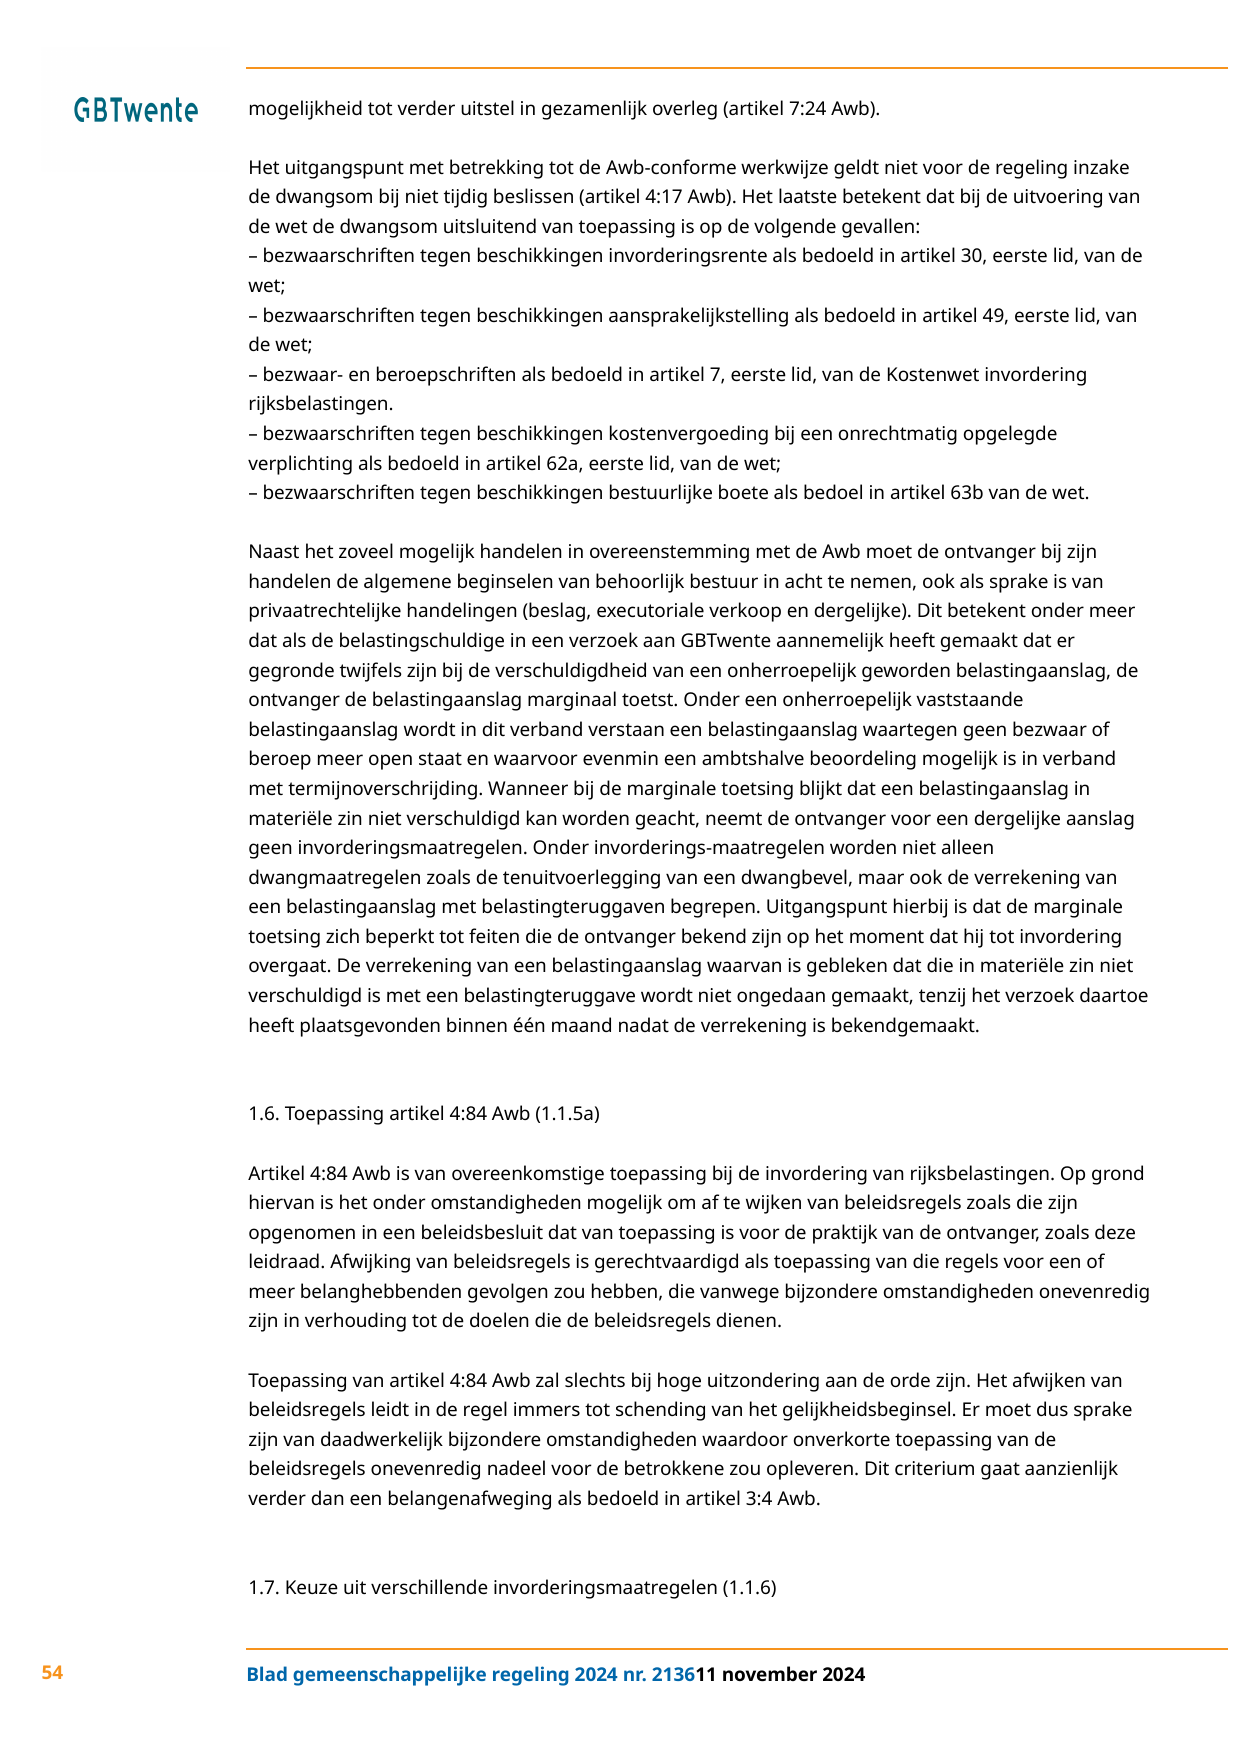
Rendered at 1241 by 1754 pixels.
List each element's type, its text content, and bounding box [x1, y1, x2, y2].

text Naast het zoveel mogelijk handelen in overeenstemming met de Awb moet de ontvanger bij zijn handelen de algemene beginselen van behoorlijk bestuur in acht te nemen, ook als sprake is van privaatrechtelijke handelingen (beslag, executoriale verkoop en dergelijke). Dit betekent onder meer dat als de belastingschuldige in een verzoek aan GBTwente aannemelijk heeft gemaakt dat er gegronde twijfels zijn bij de verschuldigdheid van een onherroepelijk geworden belastingaanslag, de ontvanger de belastingaanslag marginaal toetst. Onder een onherroepelijk vaststaande belastingaanslag wordt in dit verband verstaan een belastingaanslag waartegen geen bezwaar of beroep meer open staat en waarvoor evenmin een ambtshalve beoordeling mogelijk is in verband met termijnoverschrijding. Wanneer bij de marginale toetsing blijkt dat een belastingaanslag in materiële zin niet verschuldigd kan worden geacht, neemt de ontvanger voor een dergelijke aanslag geen invorderingsmaatregelen. Onder invorderings-maatregelen worden niet alleen dwangmaatregelen zoals de tenuitvoerlegging van een dwangbevel, maar ook de verrekening van een belastingaanslag met belastingteruggaven begrepen. Uitgangspunt hierbij is dat de marginale toetsing zich beperkt tot feiten die de ontvanger bekend zijn op het moment dat hij tot invordering overgaat. De verrekening van een belastingaanslag waarvan is gebleken dat die in materiële zin niet verschuldigd is met een belastingteruggave wordt niet ongedaan gemaakt, tenzij het verzoek daartoe heeft plaatsgevonden binnen één maand nadat de verrekening is bekendgemaakt. [248, 538, 1152, 1038]
text – bezwaarschriften tegen beschikkingen bestuurlijke boete als bedoel in artikel 63b van de wet. [248, 479, 1152, 505]
text Artikel 4:84 Awb is van overeenkomstige toepassing bij de invordering van rijksbelastingen. Op grond hiervan is het onder omstandigheden mogelijk om af te wijken van beleidsregels zoals die zijn opgenomen in een beleidsbesluit dat van toepassing is voor de praktijk van de ontvanger, zoals deze leidraad. Afwijking van beleidsregels is gerechtvaardigd als toepassing van die regels voor een of meer belanghebbenden gevolgen zou hebben, die vanwege bijzondere omstandigheden onevenredig zijn in verhouding tot de doelen die de beleidsregels dienen. [248, 1160, 1152, 1333]
text – bezwaar- en beroepschriften als bedoeld in artikel 7, eerste lid, van de Kostenwet invordering rijksbelastingen. [248, 361, 1152, 416]
picture [41, 47, 231, 172]
text Het uitgangspunt met betrekking tot de Awb-conforme werkwijze geldt niet voor de regeling inzake de dwangsom bij niet tijdig beslissen (artikel 4:17 Awb). Het laatste betekent dat bij de uitvoering van de wet de dwangsom uitsluitend van toepassing is op de volgende gevallen: [248, 154, 1152, 239]
text Toepassing van artikel 4:84 Awb zal slechts bij hoge uitzondering aan de orde zijn. Het afwijken van beleidsregels leidt in de regel immers tot schending van het gelijkheidsbeginsel. Er moet dus sprake zijn van daadwerkelijk bijzondere omstandigheden waardoor onverkorte toepassing van de beleidsregels onevenredig nadeel voor de betrokkene zou opleveren. Dit criterium gaat aanzienlijk verder dan een belangenafweging als bedoeld in artikel 3:4 Awb. [248, 1367, 1152, 1511]
text mogelijkheid tot verder uitstel in gezamenlijk overleg (artikel 7:24 Awb). [248, 95, 1152, 121]
text 1.7. Keuze uit verschillende invorderingsmaatregelen (1.1.6) [248, 1574, 1152, 1600]
text – bezwaarschriften tegen beschikkingen kostenvergoeding bij een onrechtmatig opgelegde verplichting als bedoeld in artikel 62a, eerste lid, van de wet; [248, 420, 1152, 476]
text 1.6. Toepassing artikel 4:84 Awb (1.1.5a) [248, 1101, 1152, 1126]
text – bezwaarschriften tegen beschikkingen invorderingsrente als bedoeld in artikel 30, eerste lid, van de wet; [248, 243, 1152, 298]
text – bezwaarschriften tegen beschikkingen aansprakelijkstelling als bedoeld in artikel 49, eerste lid, van de wet; [248, 302, 1152, 357]
